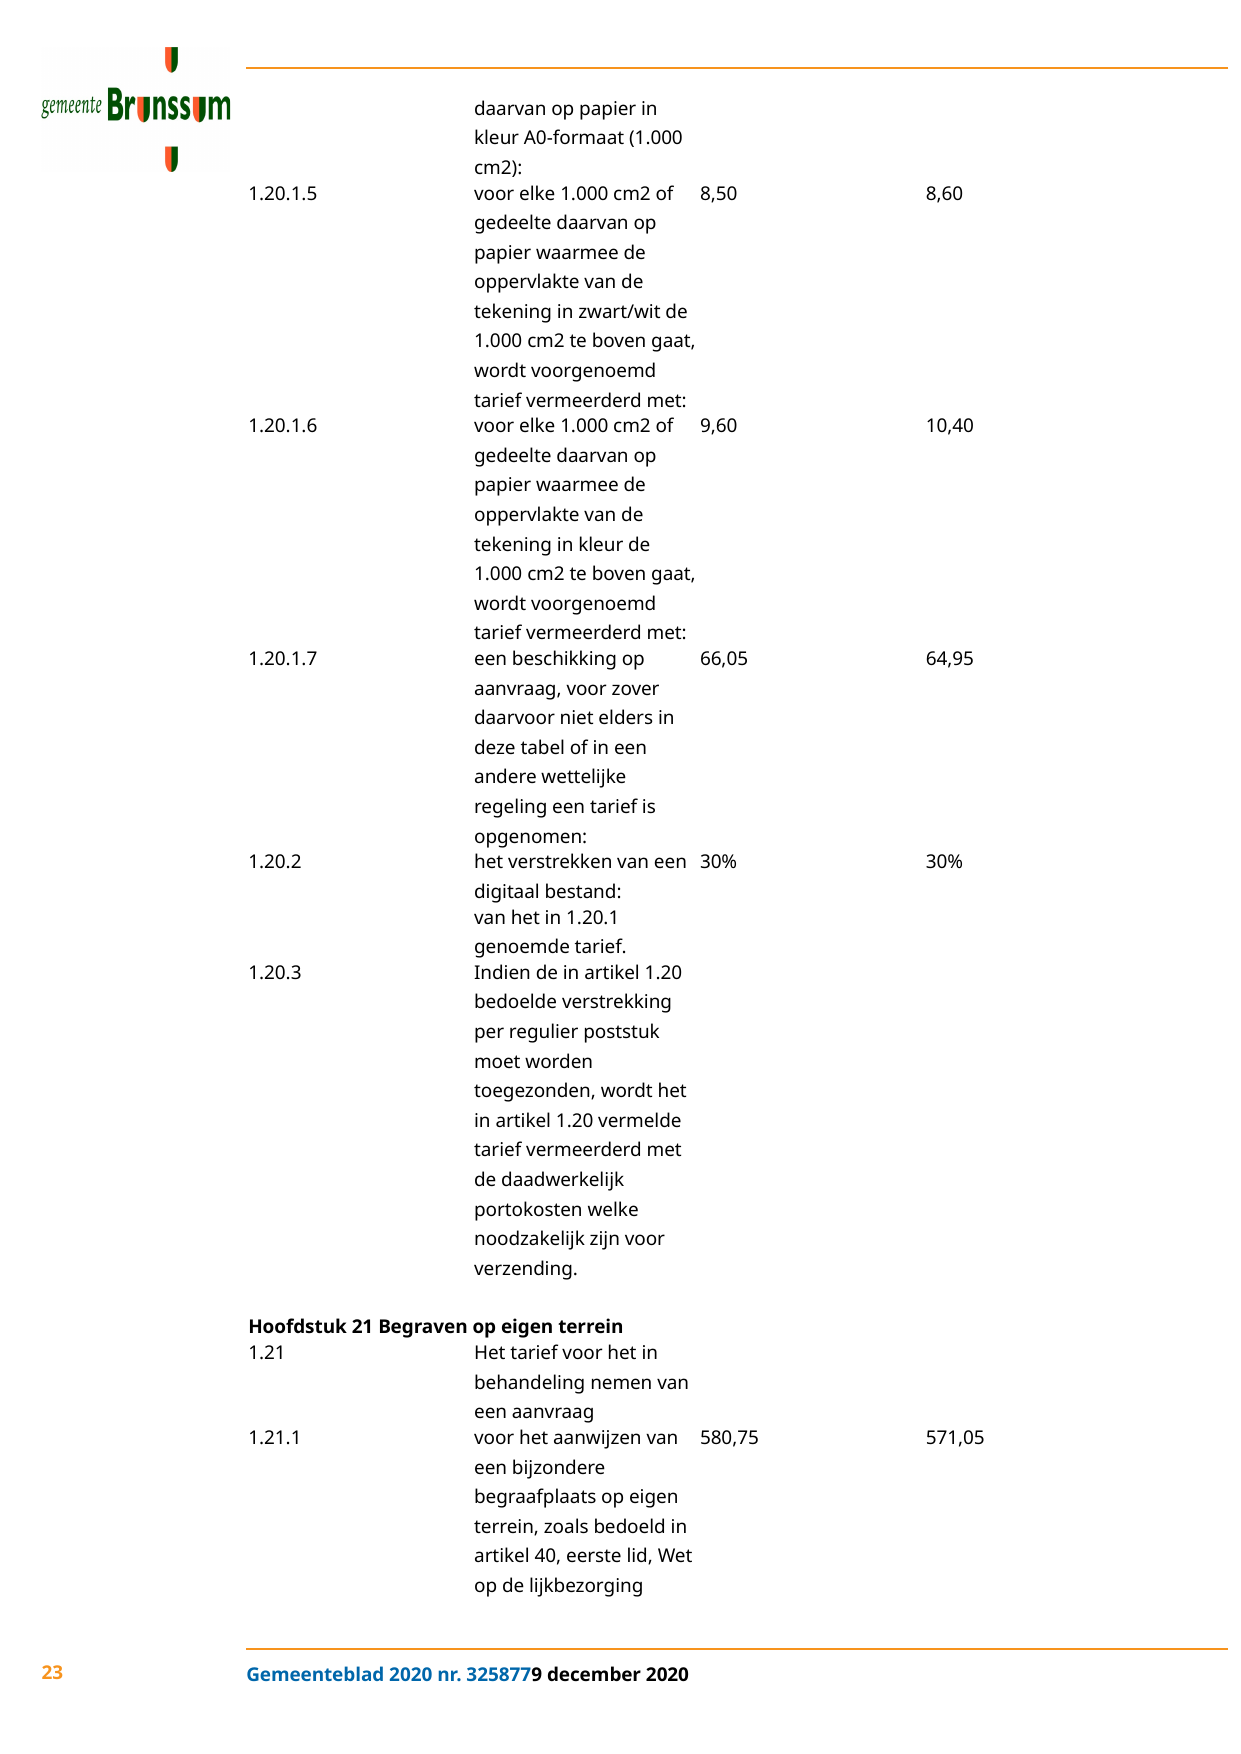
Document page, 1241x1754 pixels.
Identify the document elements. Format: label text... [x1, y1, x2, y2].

table_cell 1.21 [248, 1339, 474, 1424]
table_cell 64,95 [926, 645, 1152, 848]
table_cell Het tarief voor het in behandeling nemen van een aanvraag [474, 1339, 700, 1424]
table_cell [700, 95, 926, 180]
picture [41, 47, 231, 172]
table_cell [248, 95, 474, 180]
table_cell 1.20.2 [248, 849, 474, 904]
table_cell 30% [700, 849, 926, 904]
table_cell [926, 959, 1152, 1281]
table_cell Indien de in artikel 1.20 bedoelde verstrekking per regulier poststuk moet worden toegezonden, wordt het in artikel 1.20 vermelde tarief vermeerderd met de daadwerkelijk portokosten welke noodzakelijk zijn voor verzending. [474, 959, 700, 1281]
table_cell [926, 1339, 1152, 1424]
table_cell voor het aanwijzen van een bijzondere begraafplaats op eigen terrein, zoals bedoeld in artikel 40, eerste lid, Wet op de lijkbezorging [474, 1424, 700, 1598]
table_cell 580,75 [700, 1424, 926, 1598]
table_cell [926, 95, 1152, 180]
table_cell [700, 959, 926, 1281]
table_cell 66,05 [700, 645, 926, 848]
table_header Hoofdstuk 21 Begraven op eigen terrein [248, 1314, 700, 1339]
table_cell [700, 904, 926, 959]
table_cell 1.20.1.5 [248, 180, 474, 412]
table_cell 10,40 [926, 413, 1152, 645]
table_cell van het in 1.20.1 genoemde tarief. [474, 904, 700, 959]
table_header [926, 1314, 1152, 1339]
table_cell voor elke 1.000 cm2 of gedeelte daarvan op papier waarmee de oppervlakte van de tekening in zwart/wit de 1.000 cm2 te boven gaat, wordt voorgenoemd tarief vermeerderd met: [474, 180, 700, 412]
table_cell 1.21.1 [248, 1424, 474, 1598]
table_cell 9,60 [700, 413, 926, 645]
table_cell [926, 904, 1152, 959]
table_cell [700, 1339, 926, 1424]
table_cell voor elke 1.000 cm2 of gedeelte daarvan op papier waarmee de oppervlakte van de tekening in kleur de 1.000 cm2 te boven gaat, wordt voorgenoemd tarief vermeerderd met: [474, 413, 700, 645]
table_cell het verstrekken van een digitaal bestand: [474, 849, 700, 904]
table_cell 1.20.1.7 [248, 645, 474, 848]
table_cell [248, 904, 474, 959]
table_cell 30% [926, 849, 1152, 904]
table_cell een beschikking op aanvraag, voor zover daarvoor niet elders in deze tabel of in een andere wettelijke regeling een tarief is opgenomen: [474, 645, 700, 848]
table_cell 1.20.1.6 [248, 413, 474, 645]
table_cell 8,50 [700, 180, 926, 412]
table_cell 1.20.3 [248, 959, 474, 1281]
table_cell 571,05 [926, 1424, 1152, 1598]
table_cell daarvan op papier in kleur A0-formaat (1.000 cm2): [474, 95, 700, 180]
table_header [700, 1314, 926, 1339]
table_cell 8,60 [926, 180, 1152, 412]
